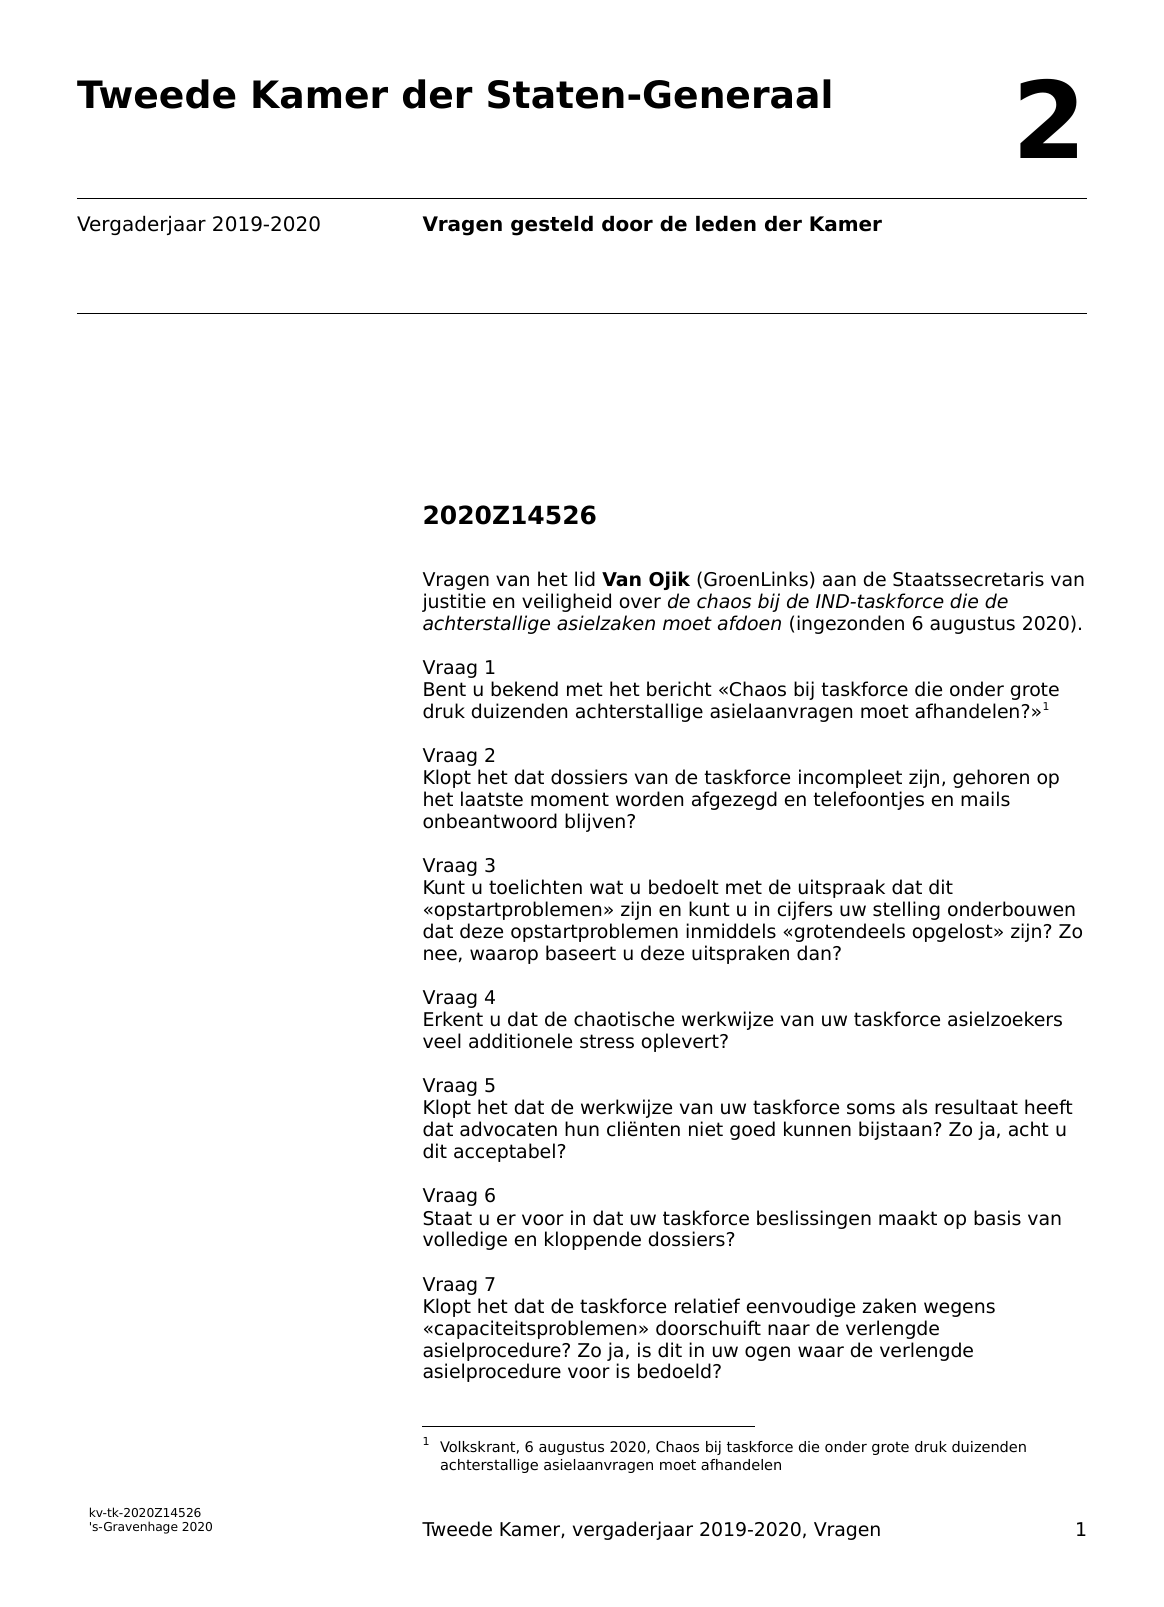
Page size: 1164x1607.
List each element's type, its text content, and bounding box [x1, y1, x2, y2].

text Vraag 6 [422, 1185, 1087, 1207]
text Kunt u toelichten wat u bedoelt met de uitspraak dat dit «opstartproblemen» zijn en kunt u in cijfers uw stelling onderbouwen dat deze opstartproblemen inmiddels «grotendeels opgelost» zijn? Zo nee, waarop baseert u deze uitspraken dan? [422, 877, 1087, 965]
text Klopt het dat dossiers van de taskforce incompleet zijn, gehoren op het laatste moment worden afgezegd en telefoontjes en mails onbeantwoord blijven? [422, 767, 1087, 833]
text 's-Gravenhage 2020 [88, 1520, 323, 1534]
text Vragen van het lid Van Ojik (GroenLinks) aan de Staatssecretaris van justitie en veiligheid over de chaos bij de IND-taskforce die de achterstallige asielzaken moet afdoen (ingezonden 6 augustus 2020). [422, 569, 1087, 635]
text Volkskrant, 6 augustus 2020, Chaos bij taskforce die onder grote druk duizenden achterstallige asielaanvragen moet afhandelen [422, 1435, 1087, 1474]
text Vraag 5 [422, 1075, 1087, 1097]
text Klopt het dat de taskforce relatief eenvoudige zaken wegens «capaciteitsproblemen» doorschuift naar de verlengde asielprocedure? Zo ja, is dit in uw ogen waar de verlengde asielprocedure voor is bedoeld? [422, 1296, 1087, 1383]
text Vraag 4 [422, 987, 1087, 1009]
table_header Tweede Kamer der Staten-Generaal [77, 59, 886, 198]
text Erkent u dat de chaotische werkwijze van uw taskforce asielzoekers veel additionele stress oplevert? [422, 1009, 1087, 1053]
text 2020Z14526 [422, 501, 1087, 531]
table_header 2 [886, 59, 1087, 198]
text Vraag 2 [422, 745, 1087, 767]
table_cell Vragen gesteld door de leden der Kamer [422, 199, 1087, 313]
text Vraag 7 [422, 1273, 1087, 1296]
text Klopt het dat de werkwijze van uw taskforce soms als resultaat heeft dat advocaten hun cliënten niet goed kunnen bijstaan? Zo ja, acht u dit acceptabel? [422, 1097, 1087, 1163]
text Vraag 1 [422, 657, 1087, 679]
text kv-tk-2020Z14526 [88, 1506, 323, 1520]
text Bent u bekend met het bericht «Chaos bij taskforce die onder grote druk duizenden achterstallige asielaanvragen moet afhandelen?» [422, 679, 1087, 723]
text Staat u er voor in dat uw taskforce beslissingen maakt op basis van volledige en kloppende dossiers? [422, 1207, 1087, 1251]
text Vraag 3 [422, 855, 1087, 877]
table_cell Vergaderjaar 2019-2020 [77, 199, 422, 313]
